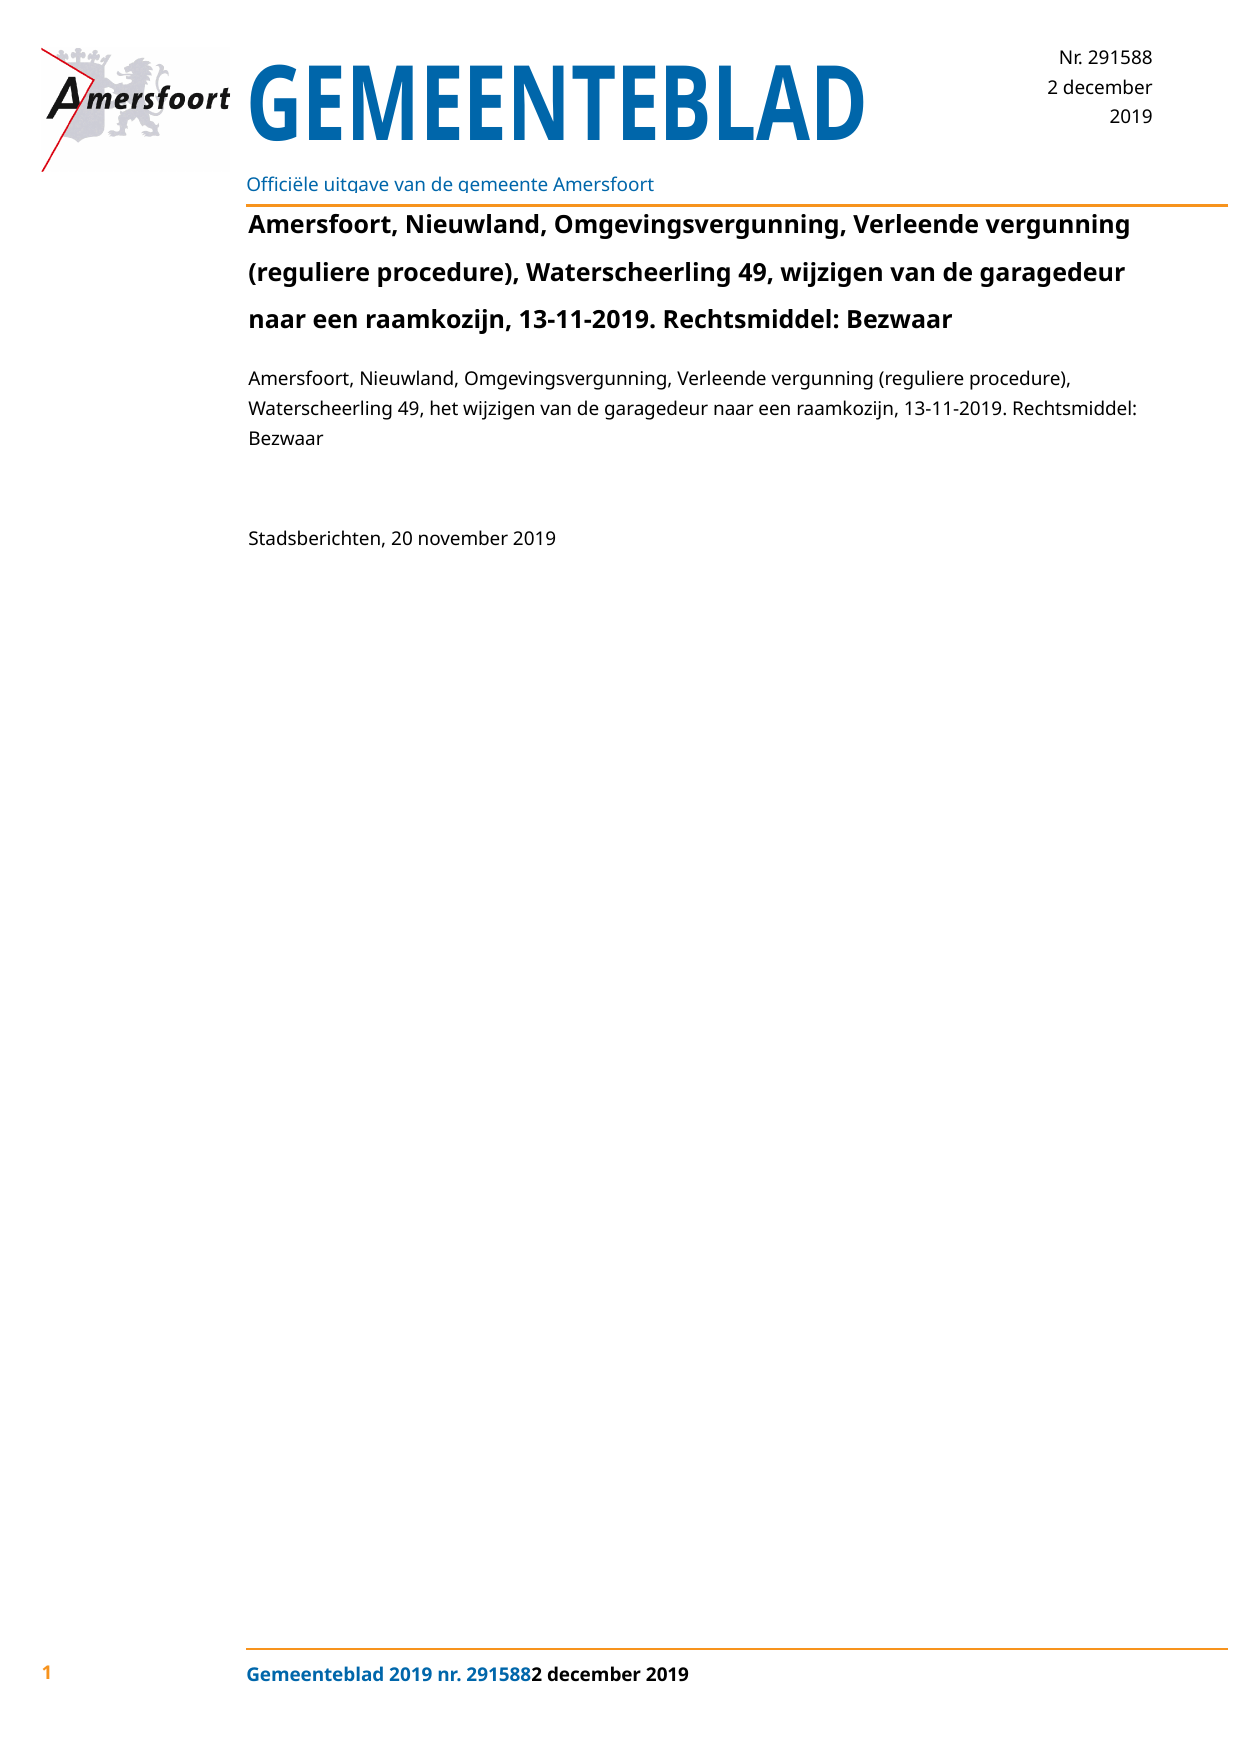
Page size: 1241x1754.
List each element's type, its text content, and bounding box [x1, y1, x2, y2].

text Amersfoort, Nieuwland, Omgevingsvergunning, Verleende vergunning (reguliere procedure), Waterscheerling 49, wijzigen van de garagedeur naar een raamkozijn, 13-11-2019. Rechtsmiddel: Bezwaar [248, 207, 1152, 336]
text Amersfoort, Nieuwland, Omgevingsvergunning, Verleende vergunning (reguliere procedure), Waterscheerling 49, het wijzigen van de garagedeur naar een raamkozijn, 13-11-2019. Rechtsmiddel: Bezwaar [248, 366, 1152, 450]
text Stadsberichten, 20 november 2019 [248, 526, 1152, 551]
picture [41, 47, 231, 172]
